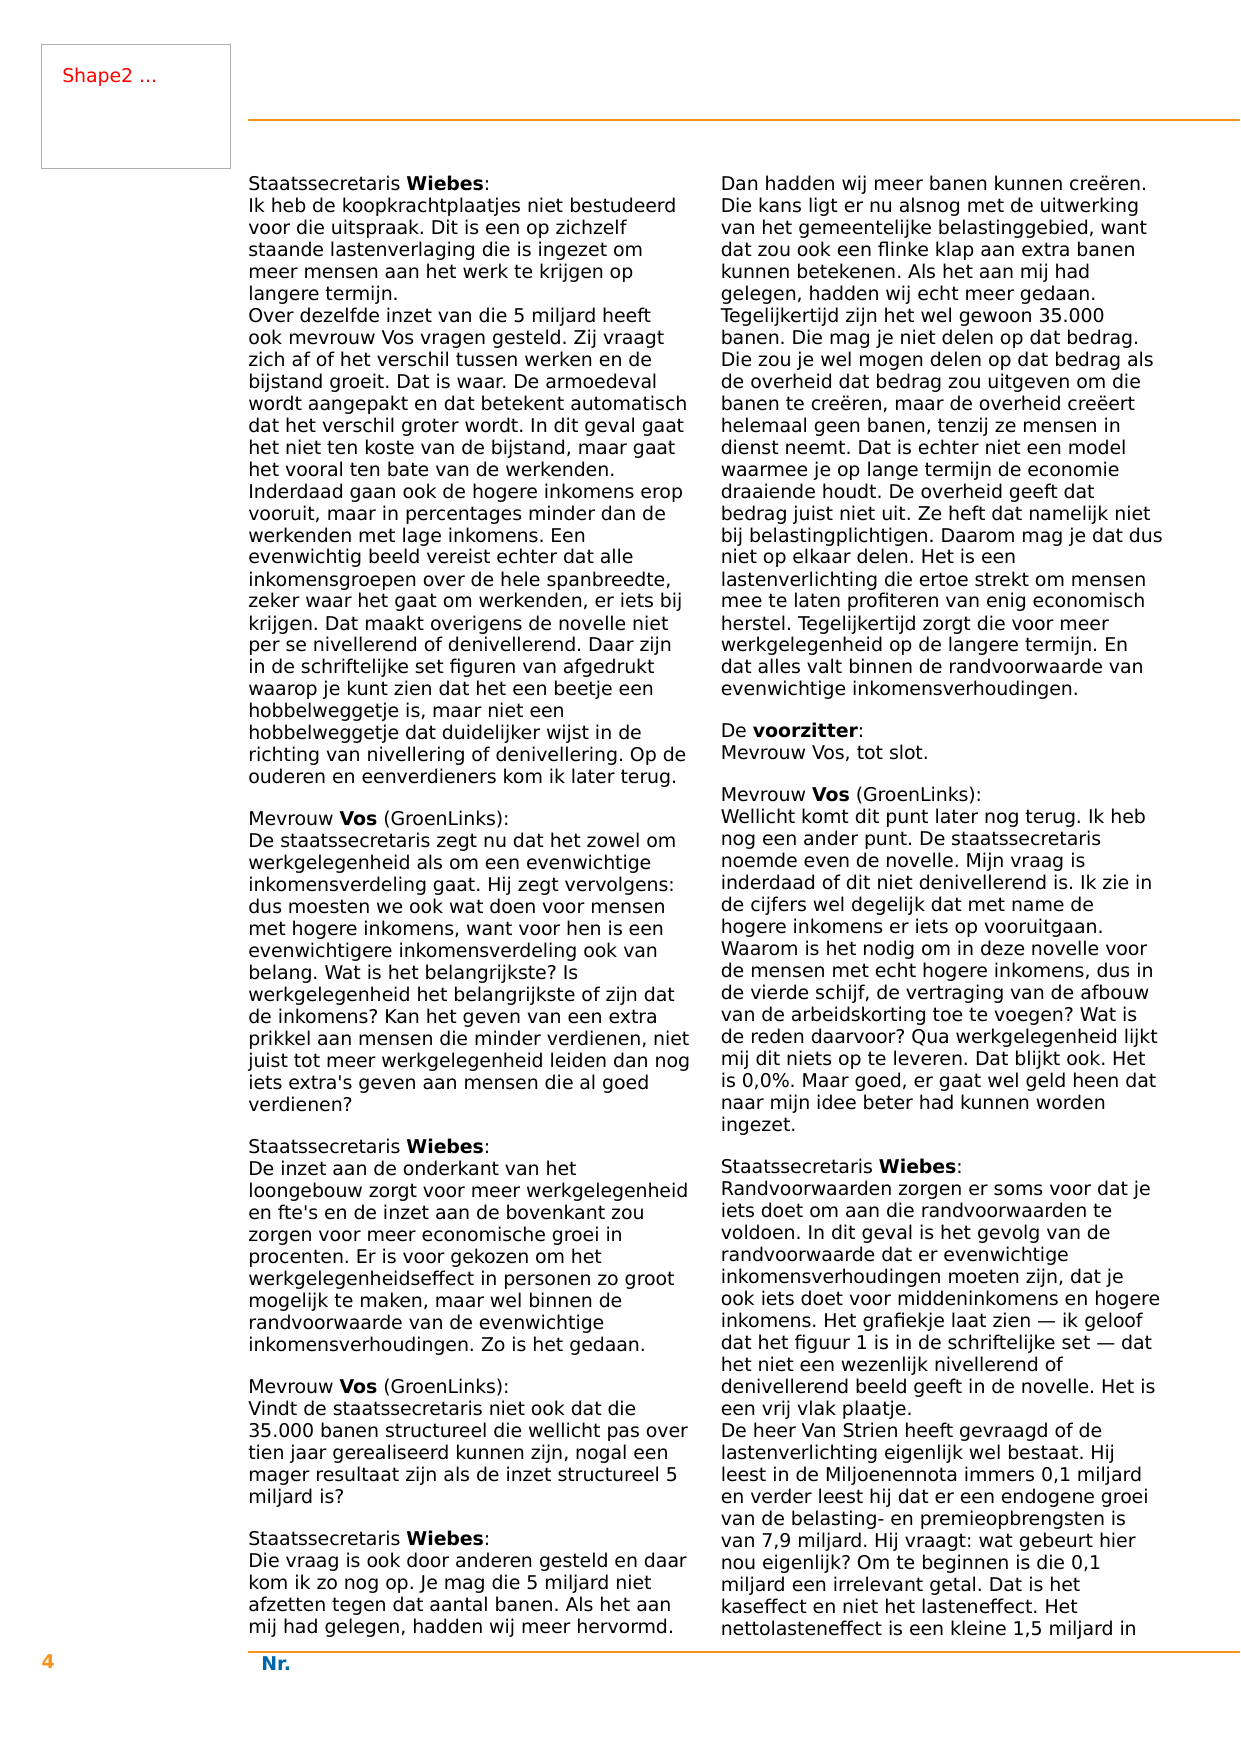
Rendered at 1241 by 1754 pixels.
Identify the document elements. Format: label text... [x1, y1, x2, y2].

text Die vraag is ook door anderen gesteld en daar kom ik zo nog op. Je mag die 5 miljard niet afzetten tegen dat aantal banen. Als het aan mij had gelegen, hadden wij meer hervormd. [248, 1549, 691, 1637]
text Staatssecretaris Wiebes: [721, 1156, 1163, 1178]
text Wellicht komt dit punt later nog terug. Ik heb nog een ander punt. De staatssecretaris noemde even de novelle. Mijn vraag is inderdaad of dit niet denivellerend is. Ik zie in de cijfers wel degelijk dat met name de hogere inkomens er iets op vooruitgaan. Waarom is het nodig om in deze novelle voor de mensen met echt hogere inkomens, dus in de vierde schijf, de vertraging van de afbouw van de arbeidskorting toe te voegen? Wat is de reden daarvoor? Qua werkgelegenheid lijkt mij dit niets op te leveren. Dat blijkt ook. Het is 0,0%. Maar goed, er gaat wel geld heen dat naar mijn idee beter had kunnen worden ingezet. [721, 806, 1163, 1136]
text Ik heb de koopkrachtplaatjes niet bestudeerd voor die uitspraak. Dit is een op zichzelf staande lastenverlaging die is ingezet om meer mensen aan het werk te krijgen op langere termijn. [248, 195, 691, 305]
text De inzet aan de onderkant van het loongebouw zorgt voor meer werkgelegenheid en fte's en de inzet aan de bovenkant zou zorgen voor meer economische groei in procenten. Er is voor gekozen om het werkgelegenheidseffect in personen zo groot mogelijk te maken, maar wel binnen de randvoorwaarde van de evenwichtige inkomensverhoudingen. Zo is het gedaan. [248, 1158, 691, 1356]
text Inderdaad gaan ook de hogere inkomens erop vooruit, maar in percentages minder dan de werkenden met lage inkomens. Een evenwichtig beeld vereist echter dat alle inkomensgroepen over de hele spanbreedte, zeker waar het gaat om werkenden, er iets bij krijgen. Dat maakt overigens de novelle niet per se nivellerend of denivellerend. Daar zijn in de schriftelijke set figuren van afgedrukt waarop je kunt zien dat het een beetje een hobbelweggetje is, maar niet een hobbelweggetje dat duidelijker wijst in de richting van nivellering of denivellering. Op de ouderen en eenverdieners kom ik later terug. [248, 481, 691, 788]
text Randvoorwaarden zorgen er soms voor dat je iets doet om aan die randvoorwaarden te voldoen. In dit geval is het gevolg van de randvoorwaarde dat er evenwichtige inkomensverhoudingen moeten zijn, dat je ook iets doet voor middeninkomens en hogere inkomens. Het grafiekje laat zien — ik geloof dat het figuur 1 is in de schriftelijke set — dat het niet een wezenlijk nivellerend of denivellerend beeld geeft in de novelle. Het is een vrij vlak plaatje. [721, 1178, 1163, 1420]
text Dan hadden wij meer banen kunnen creëren. Die kans ligt er nu alsnog met de uitwerking van het gemeentelijke belastinggebied, want dat zou ook een flinke klap aan extra banen kunnen betekenen. Als het aan mij had gelegen, hadden wij echt meer gedaan. Tegelijkertijd zijn het wel gewoon 35.000 banen. Die mag je niet delen op dat bedrag. Die zou je wel mogen delen op dat bedrag als de overheid dat bedrag zou uitgeven om die banen te creëren, maar de overheid creëert helemaal geen banen, tenzij ze mensen in dienst neemt. Dat is echter niet een model waarmee je op lange termijn de economie draaiende houdt. De overheid geeft dat bedrag juist niet uit. Ze heft dat namelijk niet bij belastingplichtigen. Daarom mag je dat dus niet op elkaar delen. Het is een lastenverlichting die ertoe strekt om mensen mee te laten profiteren van enig economisch herstel. Tegelijkertijd zorgt die voor meer werkgelegenheid op de langere termijn. En dat alles valt binnen de randvoorwaarde van evenwichtige inkomensverhoudingen. [721, 173, 1163, 700]
text Over dezelfde inzet van die 5 miljard heeft ook mevrouw Vos vragen gesteld. Zij vraagt zich af of het verschil tussen werken en de bijstand groeit. Dat is waar. De armoedeval wordt aangepakt en dat betekent automatisch dat het verschil groter wordt. In dit geval gaat het niet ten koste van de bijstand, maar gaat het vooral ten bate van de werkenden. [248, 305, 691, 481]
text Staatssecretaris Wiebes: [248, 1136, 691, 1158]
text De staatssecretaris zegt nu dat het zowel om werkgelegenheid als om een evenwichtige inkomensverdeling gaat. Hij zegt vervolgens: dus moesten we ook wat doen voor mensen met hogere inkomens, want voor hen is een evenwichtigere inkomensverdeling ook van belang. Wat is het belangrijkste? Is werkgelegenheid het belangrijkste of zijn dat de inkomens? Kan het geven van een extra prikkel aan mensen die minder verdienen, niet juist tot meer werkgelegenheid leiden dan nog iets extra's geven aan mensen die al goed verdienen? [248, 830, 691, 1116]
text Mevrouw Vos (GroenLinks): [248, 808, 691, 830]
text Mevrouw Vos, tot slot. [721, 742, 1163, 764]
text Mevrouw Vos (GroenLinks): [248, 1376, 691, 1398]
text Staatssecretaris Wiebes: [248, 1528, 691, 1549]
text De heer Van Strien heeft gevraagd of de lastenverlichting eigenlijk wel bestaat. Hij leest in de Miljoenennota immers 0,1 miljard en verder leest hij dat er een endogene groei van de belasting- en premieopbrengsten is van 7,9 miljard. Hij vraagt: wat gebeurt hier nou eigenlijk? Om te beginnen is die 0,1 miljard een irrelevant getal. Dat is het kaseffect en niet het lasteneffect. Het nettolasteneffect is een kleine 1,5 miljard in [721, 1420, 1163, 1639]
text Vindt de staatssecretaris niet ook dat die 35.000 banen structureel die wellicht pas over tien jaar gerealiseerd kunnen zijn, nogal een mager resultaat zijn als de inzet structureel 5 miljard is? [248, 1398, 691, 1508]
text Staatssecretaris Wiebes: [248, 173, 691, 195]
text De voorzitter: [721, 720, 1163, 742]
text Mevrouw Vos (GroenLinks): [721, 784, 1163, 806]
